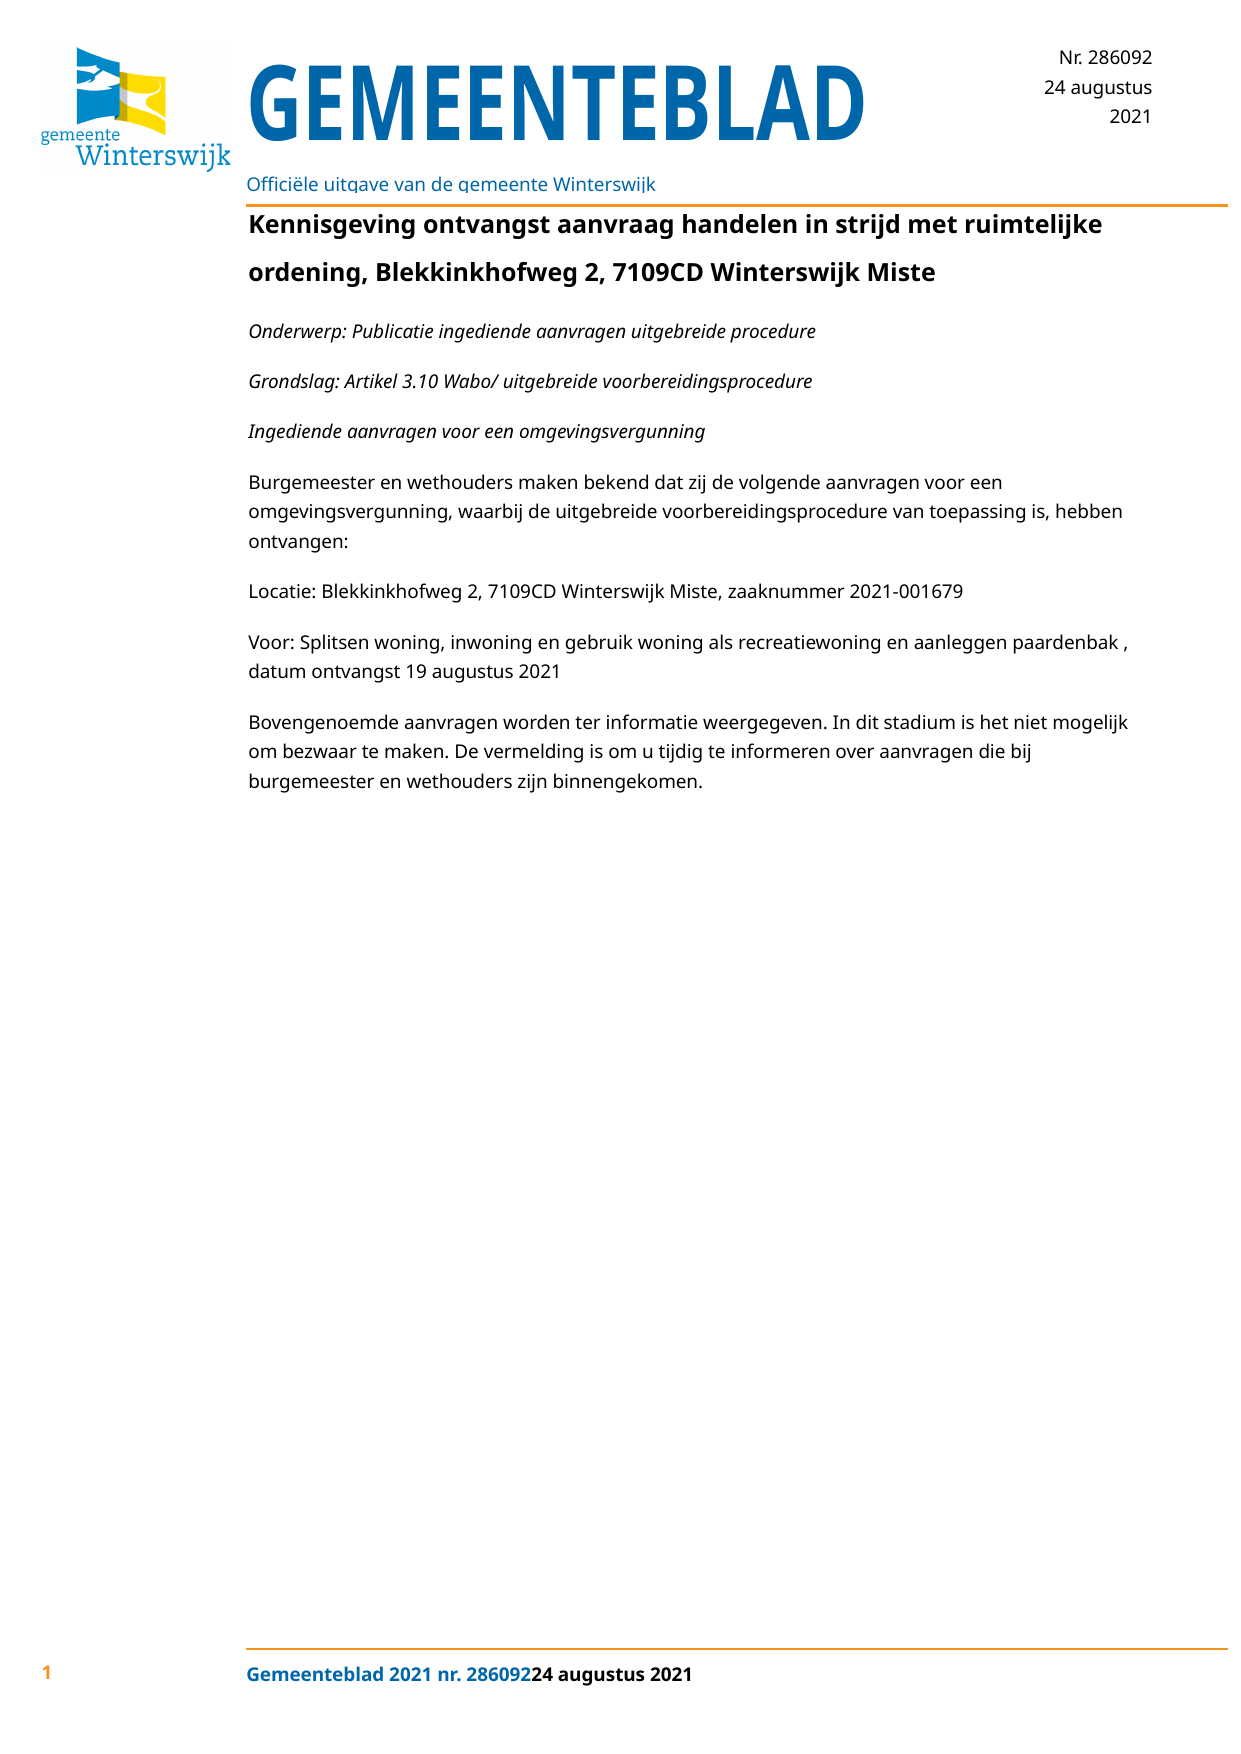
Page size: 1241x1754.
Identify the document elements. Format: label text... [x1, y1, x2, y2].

text Kennisgeving ontvangst aanvraag handelen in strijd met ruimtelijke ordening, Blekkinkhofweg 2, 7109CD Winterswijk Miste [248, 207, 1152, 288]
text Ingediende aanvragen voor een omgevingsvergunning [248, 419, 1152, 444]
text Voor: Splitsen woning, inwoning en gebruik woning als recreatiewoning en aanleggen paardenbak , datum ontvangst 19 augustus 2021 [248, 629, 1152, 684]
text Onderwerp: Publicatie ingediende aanvragen uitgebreide procedure [248, 318, 1152, 344]
text Bovengenoemde aanvragen worden ter informatie weergegeven. In dit stadium is het niet mogelijk om bezwaar te maken. De vermelding is om u tijdig te informeren over aanvragen die bij burgemeester en wethouders zijn binnengekomen. [248, 709, 1152, 794]
picture [41, 47, 231, 172]
text Grondslag: Artikel 3.10 Wabo/ uitgebreide voorbereidingsprocedure [248, 368, 1152, 394]
text Locatie: Blekkinkhofweg 2, 7109CD Winterswijk Miste, zaaknummer 2021-001679 [248, 579, 1152, 604]
picture [225, 153, 231, 162]
text Burgemeester en wethouders maken bekend dat zij de volgende aanvragen voor een omgevingsvergunning, waarbij de uitgebreide voorbereidingsprocedure van toepassing is, hebben ontvangen: [248, 469, 1152, 554]
